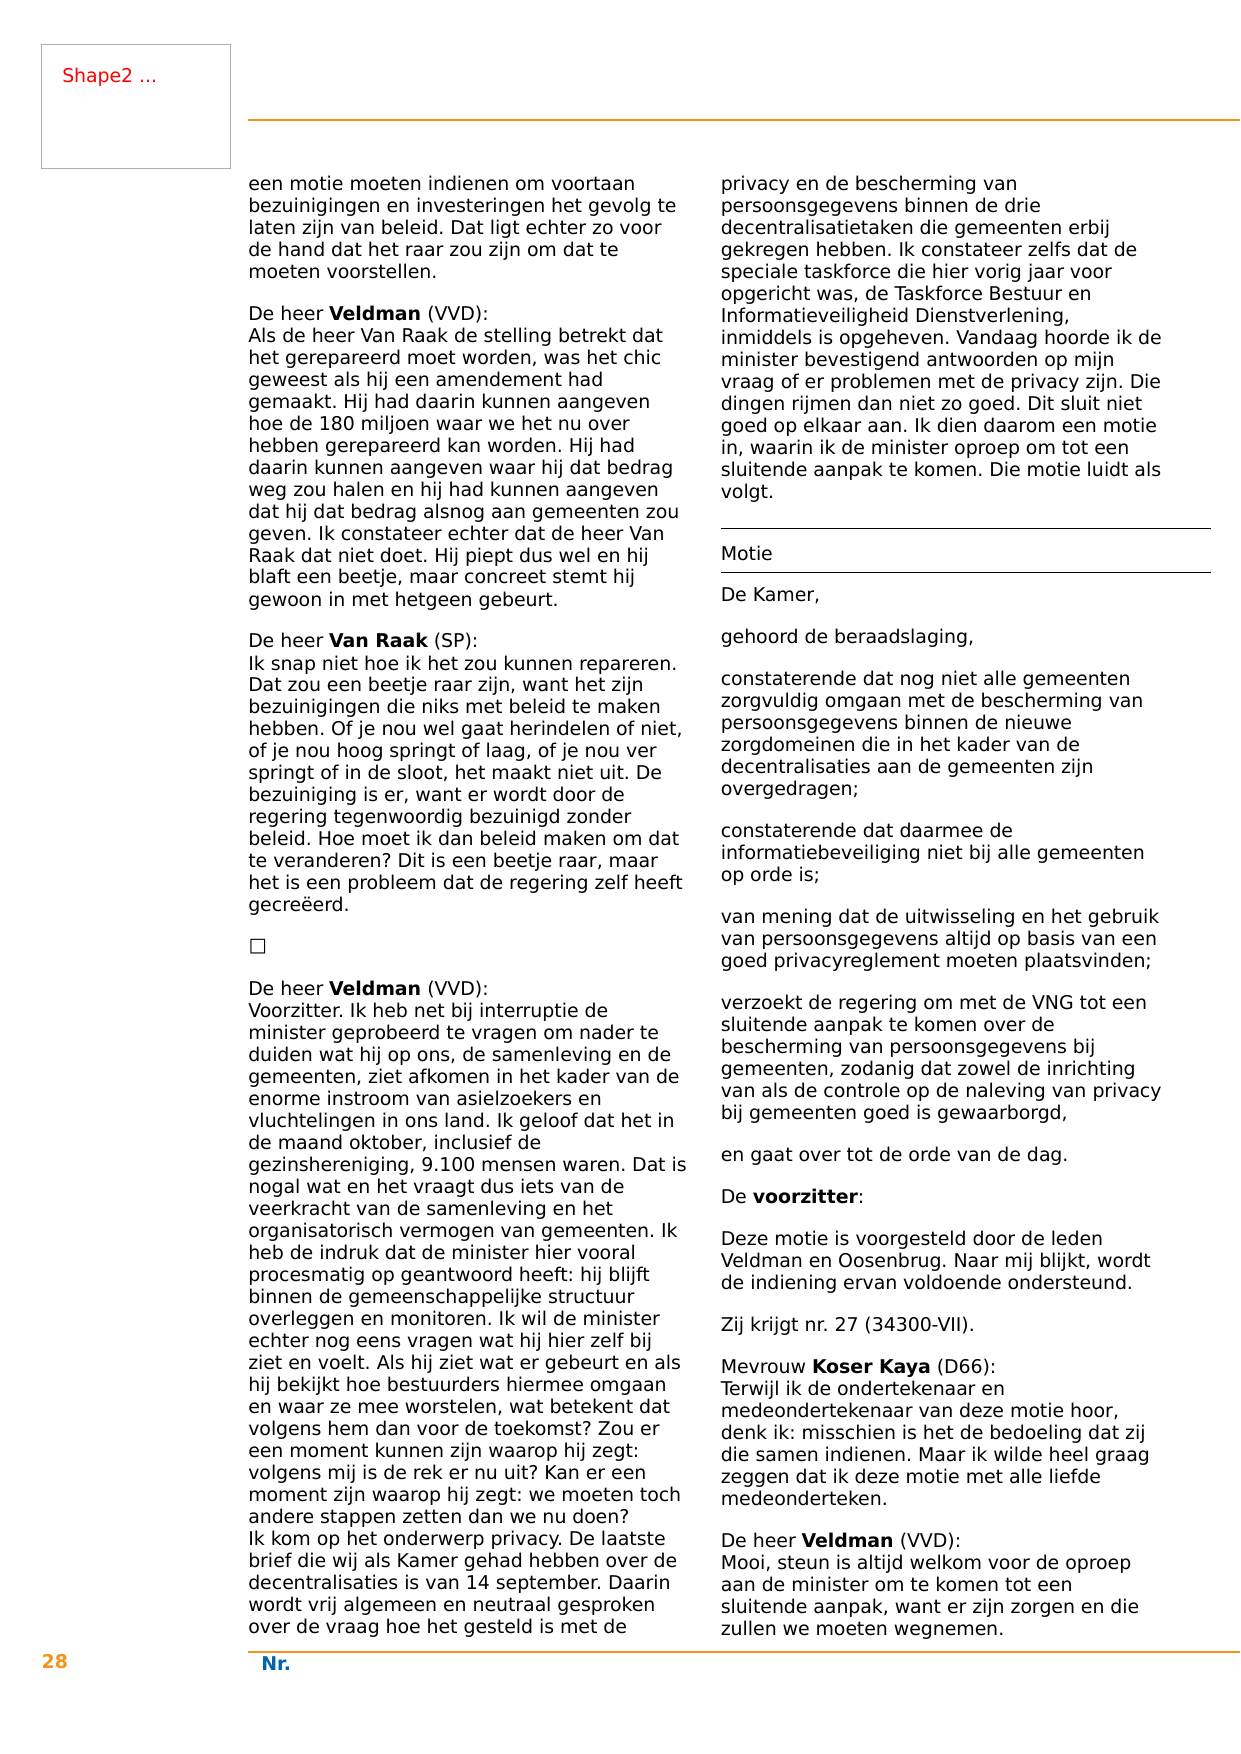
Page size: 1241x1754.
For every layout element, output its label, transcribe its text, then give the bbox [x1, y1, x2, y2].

text De heer Veldman (VVD): [721, 1530, 1163, 1552]
text en gaat over tot de orde van de dag. [721, 1144, 1163, 1166]
text De heer Veldman (VVD): [248, 303, 691, 325]
text Voorzitter. Ik heb net bij interruptie de minister geprobeerd te vragen om nader te duiden wat hij op ons, de samenleving en de gemeenten, ziet afkomen in het kader van de enorme instroom van asielzoekers en vluchtelingen in ons land. Ik geloof dat het in de maand oktober, inclusief de gezinshereniging, 9.100 mensen waren. Dat is nogal wat en het vraagt dus iets van de veerkracht van de samenleving en het organisatorisch vermogen van gemeenten. Ik heb de indruk dat de minister hier vooral procesmatig op geantwoord heeft: hij blijft binnen de gemeenschappelijke structuur overleggen en monitoren. Ik wil de minister echter nog eens vragen wat hij hier zelf bij ziet en voelt. Als hij ziet wat er gebeurt en als hij bekijkt hoe bestuurders hiermee omgaan en waar ze mee worstelen, wat betekent dat volgens hem dan voor de toekomst? Zou er een moment kunnen zijn waarop hij zegt: volgens mij is de rek er nu uit? Kan er een moment zijn waarop hij zegt: we moeten toch andere stappen zetten dan we nu doen? [248, 1000, 691, 1528]
text De Kamer, [721, 584, 1163, 606]
text een motie moeten indienen om voortaan bezuinigingen en investeringen het gevolg te laten zijn van beleid. Dat ligt echter zo voor de hand dat het raar zou zijn om dat te moeten voorstellen. [248, 173, 691, 283]
text Mevrouw Koser Kaya (D66): [721, 1356, 1163, 1378]
text Terwijl ik de ondertekenaar en medeondertekenaar van deze motie hoor, denk ik: misschien is het de bedoeling dat zij die samen indienen. Maar ik wilde heel graag zeggen dat ik deze motie met alle liefde medeonderteken. [721, 1378, 1163, 1510]
text De voorzitter: [721, 1186, 1163, 1208]
text Mooi, steun is altijd welkom voor de oproep aan de minister om te komen tot een sluitende aanpak, want er zijn zorgen en die zullen we moeten wegnemen. [721, 1552, 1163, 1639]
text Als de heer Van Raak de stelling betrekt dat het gerepareerd moet worden, was het chic geweest als hij een amendement had gemaakt. Hij had daarin kunnen aangeven hoe de 180 miljoen waar we het nu over hebben gerepareerd kan worden. Hij had daarin kunnen aangeven waar hij dat bedrag weg zou halen en hij had kunnen aangeven dat hij dat bedrag alsnog aan gemeenten zou geven. Ik constateer echter dat de heer Van Raak dat niet doet. Hij piept dus wel en hij blaft een beetje, maar concreet stemt hij gewoon in met hetgeen gebeurt. [248, 325, 691, 610]
text Ik kom op het onderwerp privacy. De laatste brief die wij als Kamer gehad hebben over de decentralisaties is van 14 september. Daarin wordt vrij algemeen en neutraal gesproken over de vraag hoe het gesteld is met de [248, 1528, 691, 1637]
text constaterende dat daarmee de informatiebeveiliging niet bij alle gemeenten op orde is; [721, 820, 1163, 886]
text gehoord de beraadslaging, [721, 626, 1163, 648]
text verzoekt de regering om met de VNG tot een sluitende aanpak te komen over de bescherming van persoonsgegevens bij gemeenten, zodanig dat zowel de inrichting van als de controle op de naleving van privacy bij gemeenten goed is gewaarborgd, [721, 992, 1163, 1124]
text van mening dat de uitwisseling en het gebruik van persoonsgegevens altijd op basis van een goed privacyreglement moeten plaatsvinden; [721, 906, 1163, 972]
text De heer Veldman (VVD): [248, 978, 691, 1000]
text ⬜ [248, 936, 691, 958]
text privacy en de bescherming van persoonsgegevens binnen de drie decentralisatietaken die gemeenten erbij gekregen hebben. Ik constateer zelfs dat de speciale taskforce die hier vorig jaar voor opgericht was, de Taskforce Bestuur en Informatieveiligheid Dienstverlening, inmiddels is opgeheven. Vandaag hoorde ik de minister bevestigend antwoorden op mijn vraag of er problemen met de privacy zijn. Die dingen rijmen dan niet zo goed. Dit sluit niet goed op elkaar aan. Ik dien daarom een motie in, waarin ik de minister oproep om tot een sluitende aanpak te komen. Die motie luidt als volgt. [721, 173, 1163, 502]
text Motie [721, 542, 1163, 564]
text De heer Van Raak (SP): [248, 630, 691, 652]
text Zij krijgt nr. 27 (34300-VII). [721, 1314, 1163, 1336]
text Deze motie is voorgesteld door de leden Veldman en Oosenbrug. Naar mij blijkt, wordt de indiening ervan voldoende ondersteund. [721, 1228, 1163, 1294]
text Ik snap niet hoe ik het zou kunnen repareren. Dat zou een beetje raar zijn, want het zijn bezuinigingen die niks met beleid te maken hebben. Of je nou wel gaat herindelen of niet, of je nou hoog springt of laag, of je nou ver springt of in de sloot, het maakt niet uit. De bezuiniging is er, want er wordt door de regering tegenwoordig bezuinigd zonder beleid. Hoe moet ik dan beleid maken om dat te veranderen? Dit is een beetje raar, maar het is een probleem dat de regering zelf heeft gecreëerd. [248, 652, 691, 916]
text constaterende dat nog niet alle gemeenten zorgvuldig omgaan met de bescherming van persoonsgegevens binnen de nieuwe zorgdomeinen die in het kader van de decentralisaties aan de gemeenten zijn overgedragen; [721, 668, 1163, 800]
